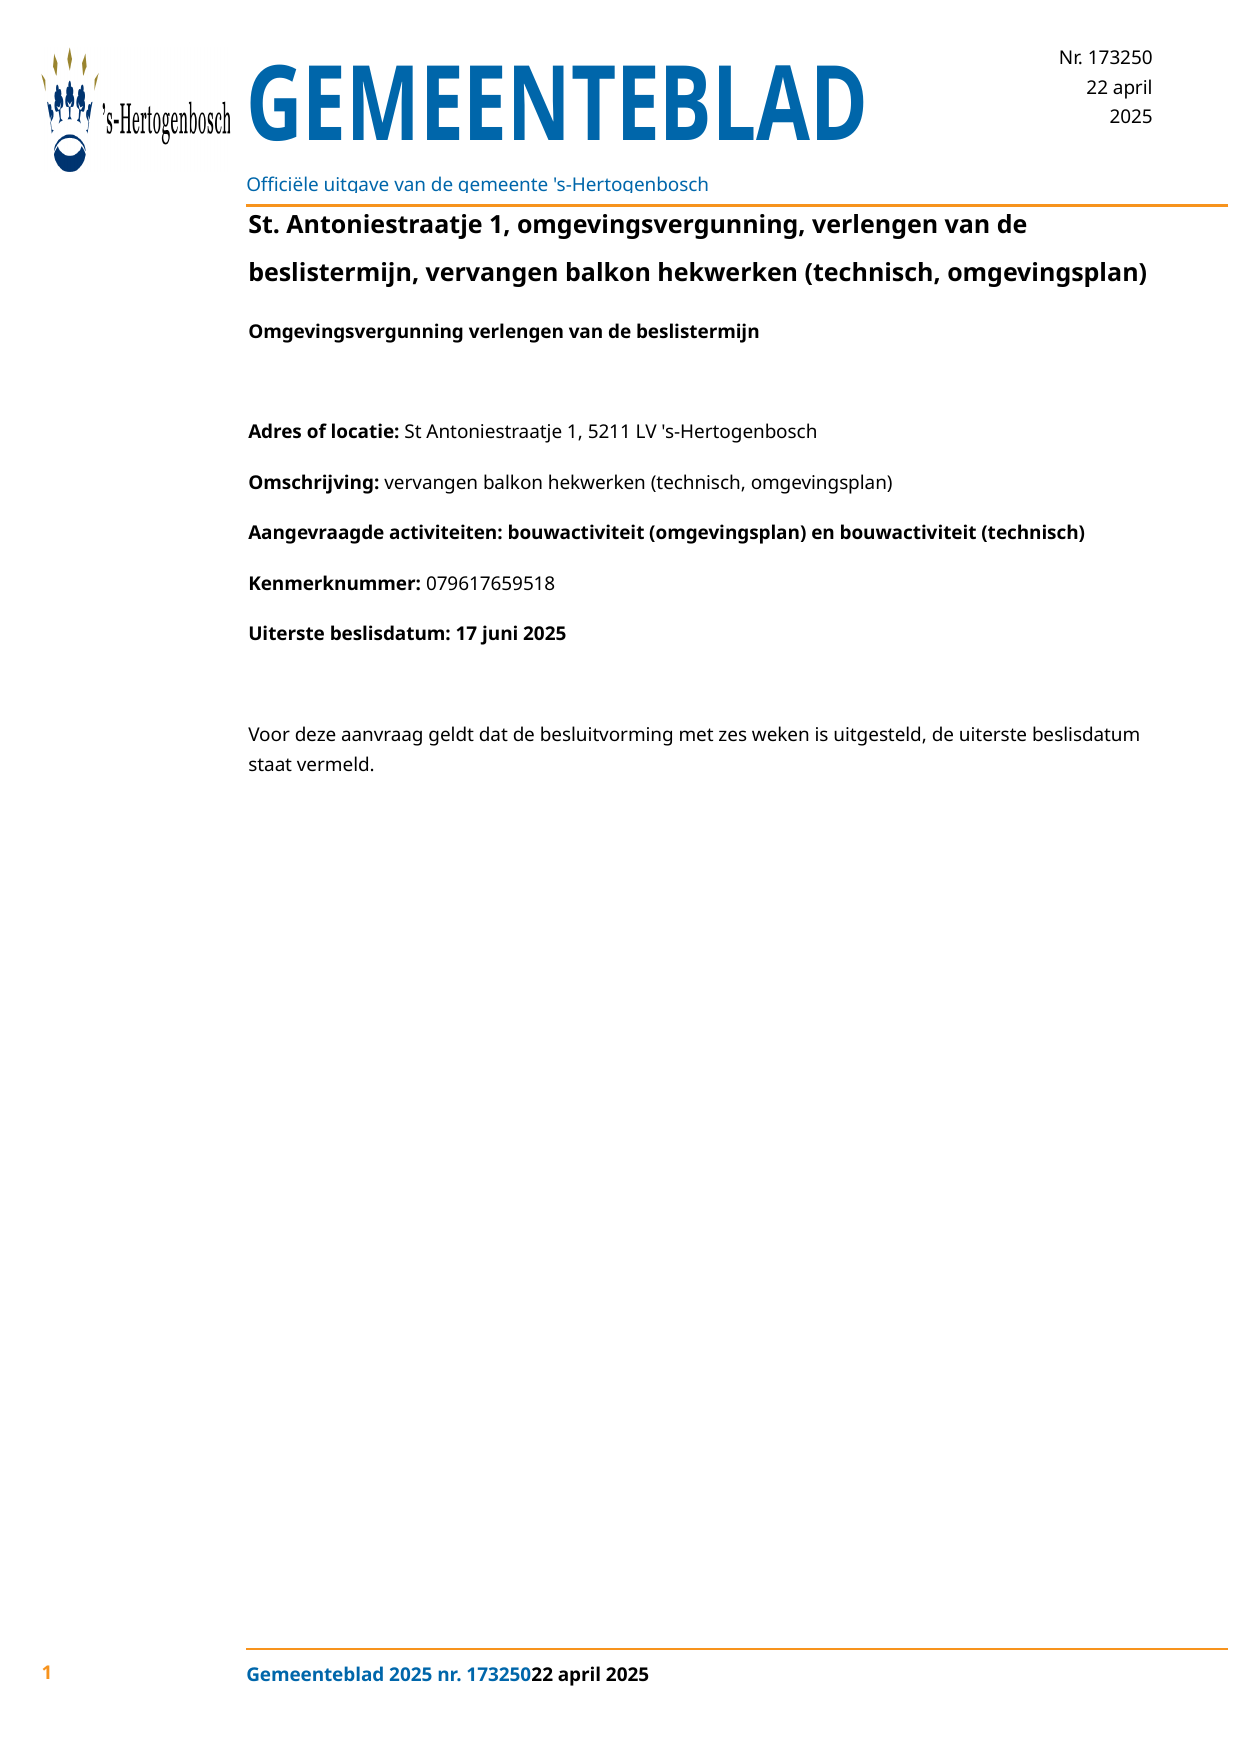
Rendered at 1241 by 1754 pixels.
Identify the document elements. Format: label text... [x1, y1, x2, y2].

text Uiterste beslisdatum: 17 juni 2025 [248, 620, 1152, 646]
text Aangevraagde activiteiten: bouwactiviteit (omgevingsplan) en bouwactiviteit (technisch) [248, 519, 1152, 545]
text Omgevingsvergunning verlengen van de beslistermijn [248, 318, 1152, 344]
text Voor deze aanvraag geldt dat de besluitvorming met zes weken is uitgesteld, de uiterste beslisdatum staat vermeld. [248, 721, 1152, 777]
text Kenmerknummer: 079617659518 [248, 570, 1152, 596]
text Omschrijving: vervangen balkon hekwerken (technisch, omgevingsplan) [248, 469, 1152, 495]
text Adres of locatie: St Antoniestraatje 1, 5211 LV 's-Hertogenbosch [248, 419, 1152, 444]
text St. Antoniestraatje 1, omgevingsvergunning, verlengen van de beslistermijn, vervangen balkon hekwerken (technisch, omgevingsplan) [248, 207, 1152, 288]
picture [41, 47, 231, 172]
